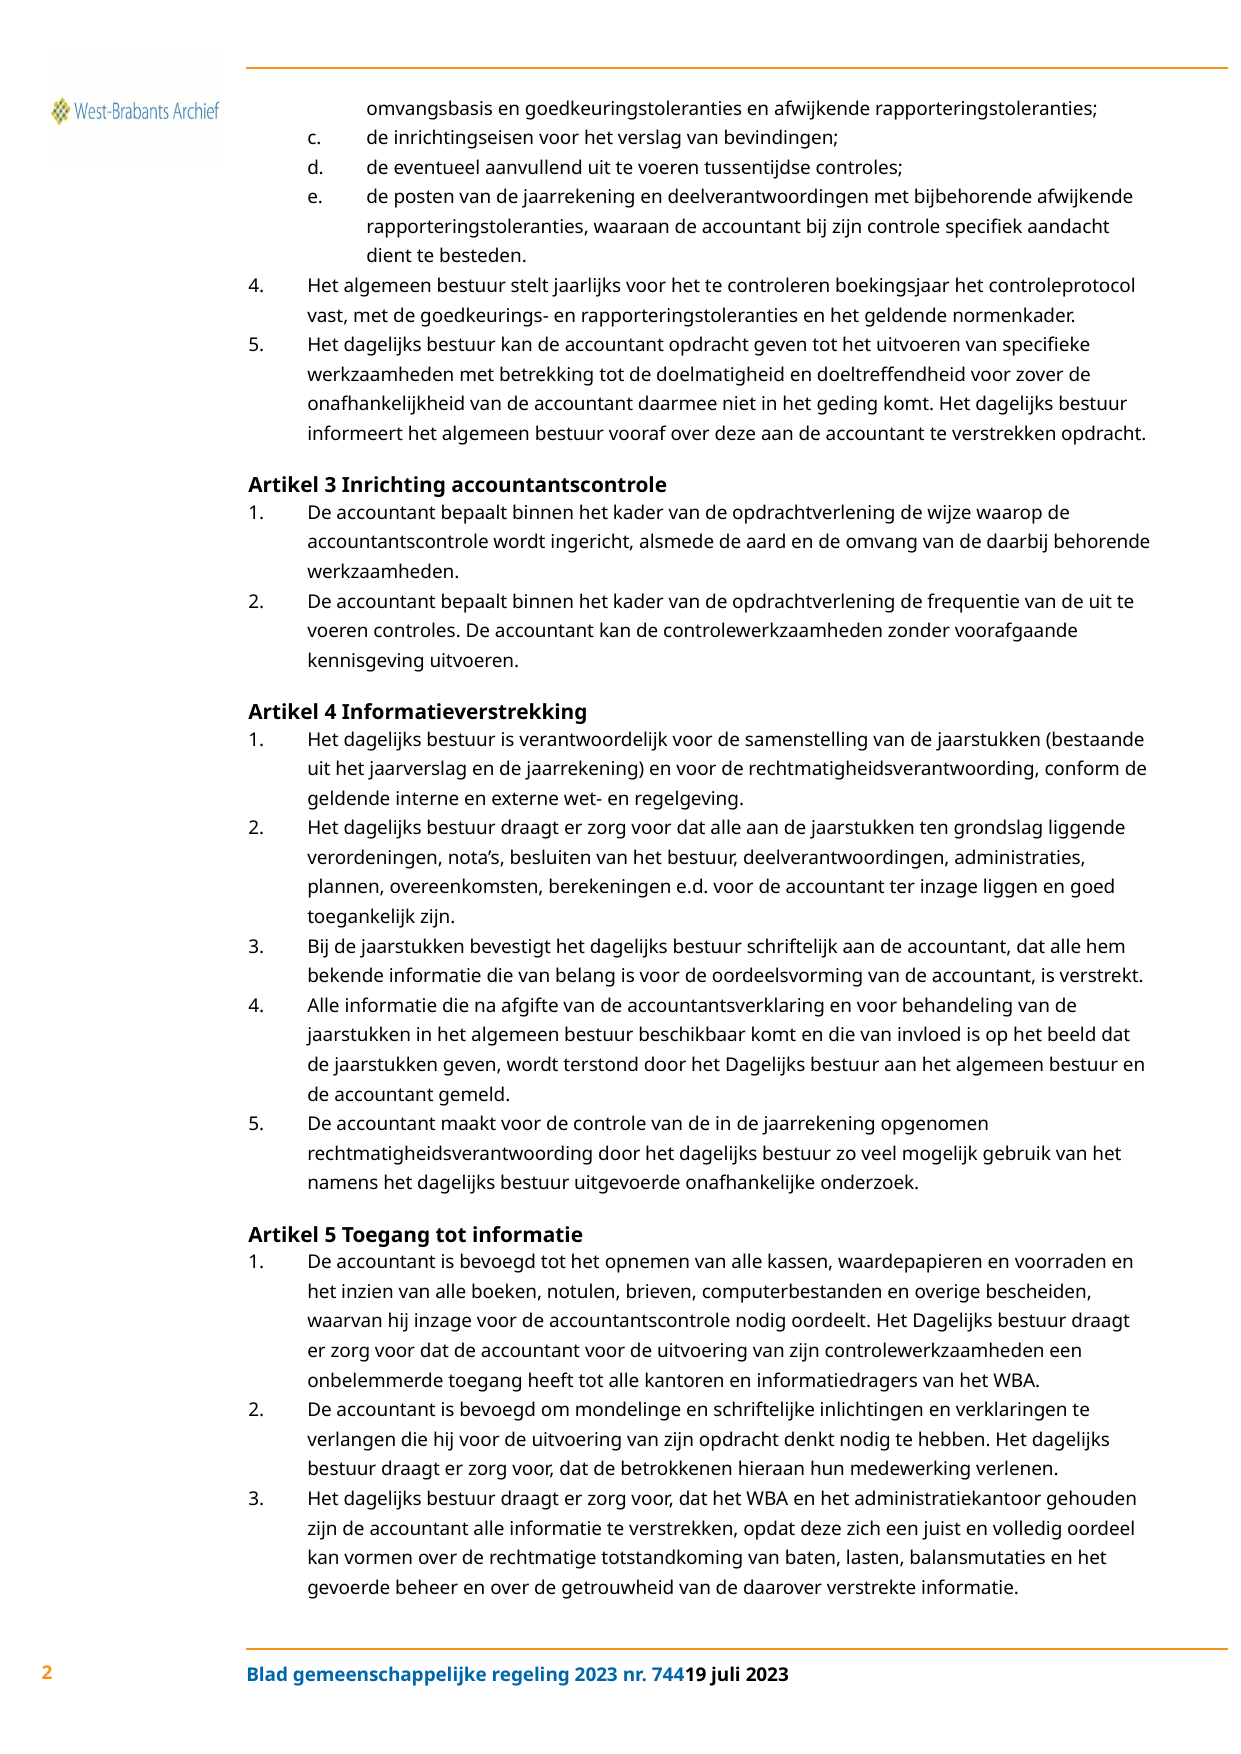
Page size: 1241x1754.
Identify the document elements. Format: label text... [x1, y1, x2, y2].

list de eventueel aanvullend uit te voeren tussentijdse controles; [307, 154, 1152, 180]
list Het dagelijks bestuur draagt er zorg voor, dat het WBA en het administratiekantoor gehouden zijn de accountant alle informatie te verstrekken, opdat deze zich een juist en volledig oordeel kan vormen over de rechtmatige totstandkoming van baten, lasten, balansmutaties en het gevoerde beheer en over de getrouwheid van de daarover verstrekte informatie. [248, 1485, 1152, 1599]
list De accountant is bevoegd om mondelinge en schriftelijke inlichtingen en verklaringen te verlangen die hij voor de uitvoering van zijn opdracht denkt nodig te hebben. Het dagelijks bestuur draagt er zorg voor, dat de betrokkenen hieraan hun medewerking verlenen. [248, 1396, 1152, 1481]
text Artikel 3 Inrichting accountantscontrole [248, 471, 1152, 499]
list Bij de jaarstukken bevestigt het dagelijks bestuur schriftelijk aan de accountant, dat alle hem bekende informatie die van belang is voor de oordeelsvorming van de accountant, is verstrekt. [248, 933, 1152, 988]
text Artikel 4 Informatieverstrekking [248, 697, 1152, 726]
list Het dagelijks bestuur draagt er zorg voor dat alle aan de jaarstukken ten grondslag liggende verordeningen, nota’s, besluiten van het bestuur, deelverantwoordingen, administraties, plannen, overeenkomsten, berekeningen e.d. voor de accountant ter inzage liggen en goed toegankelijk zijn. [248, 814, 1152, 929]
picture [41, 47, 231, 172]
text Artikel 5 Toegang tot informatie [248, 1220, 1152, 1248]
list omvangsbasis en goedkeuringstoleranties en afwijkende rapporteringstoleranties; [307, 95, 1152, 121]
list Het dagelijks bestuur kan de accountant opdracht geven tot het uitvoeren van specifieke werkzaamheden met betrekking tot de doelmatigheid en doeltreffendheid voor zover de onafhankelijkheid van de accountant daarmee niet in het geding komt. Het dagelijks bestuur informeert het algemeen bestuur vooraf over deze aan de accountant te verstrekken opdracht. [248, 331, 1152, 446]
list De accountant is bevoegd tot het opnemen van alle kassen, waardepapieren en voorraden en het inzien van alle boeken, notulen, brieven, computerbestanden en overige bescheiden, waarvan hij inzage voor de accountantscontrole nodig oordeelt. Het Dagelijks bestuur draagt er zorg voor dat de accountant voor de uitvoering van zijn controlewerkzaamheden een onbelemmerde toegang heeft tot alle kantoren en informatiedragers van het WBA. [248, 1248, 1152, 1392]
list Alle informatie die na afgifte van de accountantsverklaring en voor behandeling van de jaarstukken in het algemeen bestuur beschikbaar komt en die van invloed is op het beeld dat de jaarstukken geven, wordt terstond door het Dagelijks bestuur aan het algemeen bestuur en de accountant gemeld. [248, 992, 1152, 1107]
list de inrichtingseisen voor het verslag van bevindingen; [307, 124, 1152, 150]
list De accountant bepaalt binnen het kader van de opdrachtverlening de frequentie van de uit te voeren controles. De accountant kan de controlewerkzaamheden zonder voorafgaande kennisgeving uitvoeren. [248, 588, 1152, 673]
list De accountant bepaalt binnen het kader van de opdrachtverlening de wijze waarop de accountantscontrole wordt ingericht, alsmede de aard en de omvang van de daarbij behorende werkzaamheden. [248, 499, 1152, 584]
list De accountant maakt voor de controle van de in de jaarrekening opgenomen rechtmatigheidsverantwoording door het dagelijks bestuur zo veel mogelijk gebruik van het namens het dagelijks bestuur uitgevoerde onafhankelijke onderzoek. [248, 1110, 1152, 1195]
list Het dagelijks bestuur is verantwoordelijk voor de samenstelling van de jaarstukken (bestaande uit het jaarverslag en de jaarrekening) en voor de rechtmatigheidsverantwoording, conform de geldende interne en externe wet- en regelgeving. [248, 726, 1152, 811]
list de posten van de jaarrekening en deelverantwoordingen met bijbehorende afwijkende rapporteringstoleranties, waaraan de accountant bij zijn controle specifiek aandacht dient te besteden. [307, 183, 1152, 268]
list Het algemeen bestuur stelt jaarlijks voor het te controleren boekingsjaar het controleprotocol vast, met de goedkeurings- en rapporteringstoleranties en het geldende normenkader. [248, 272, 1152, 328]
